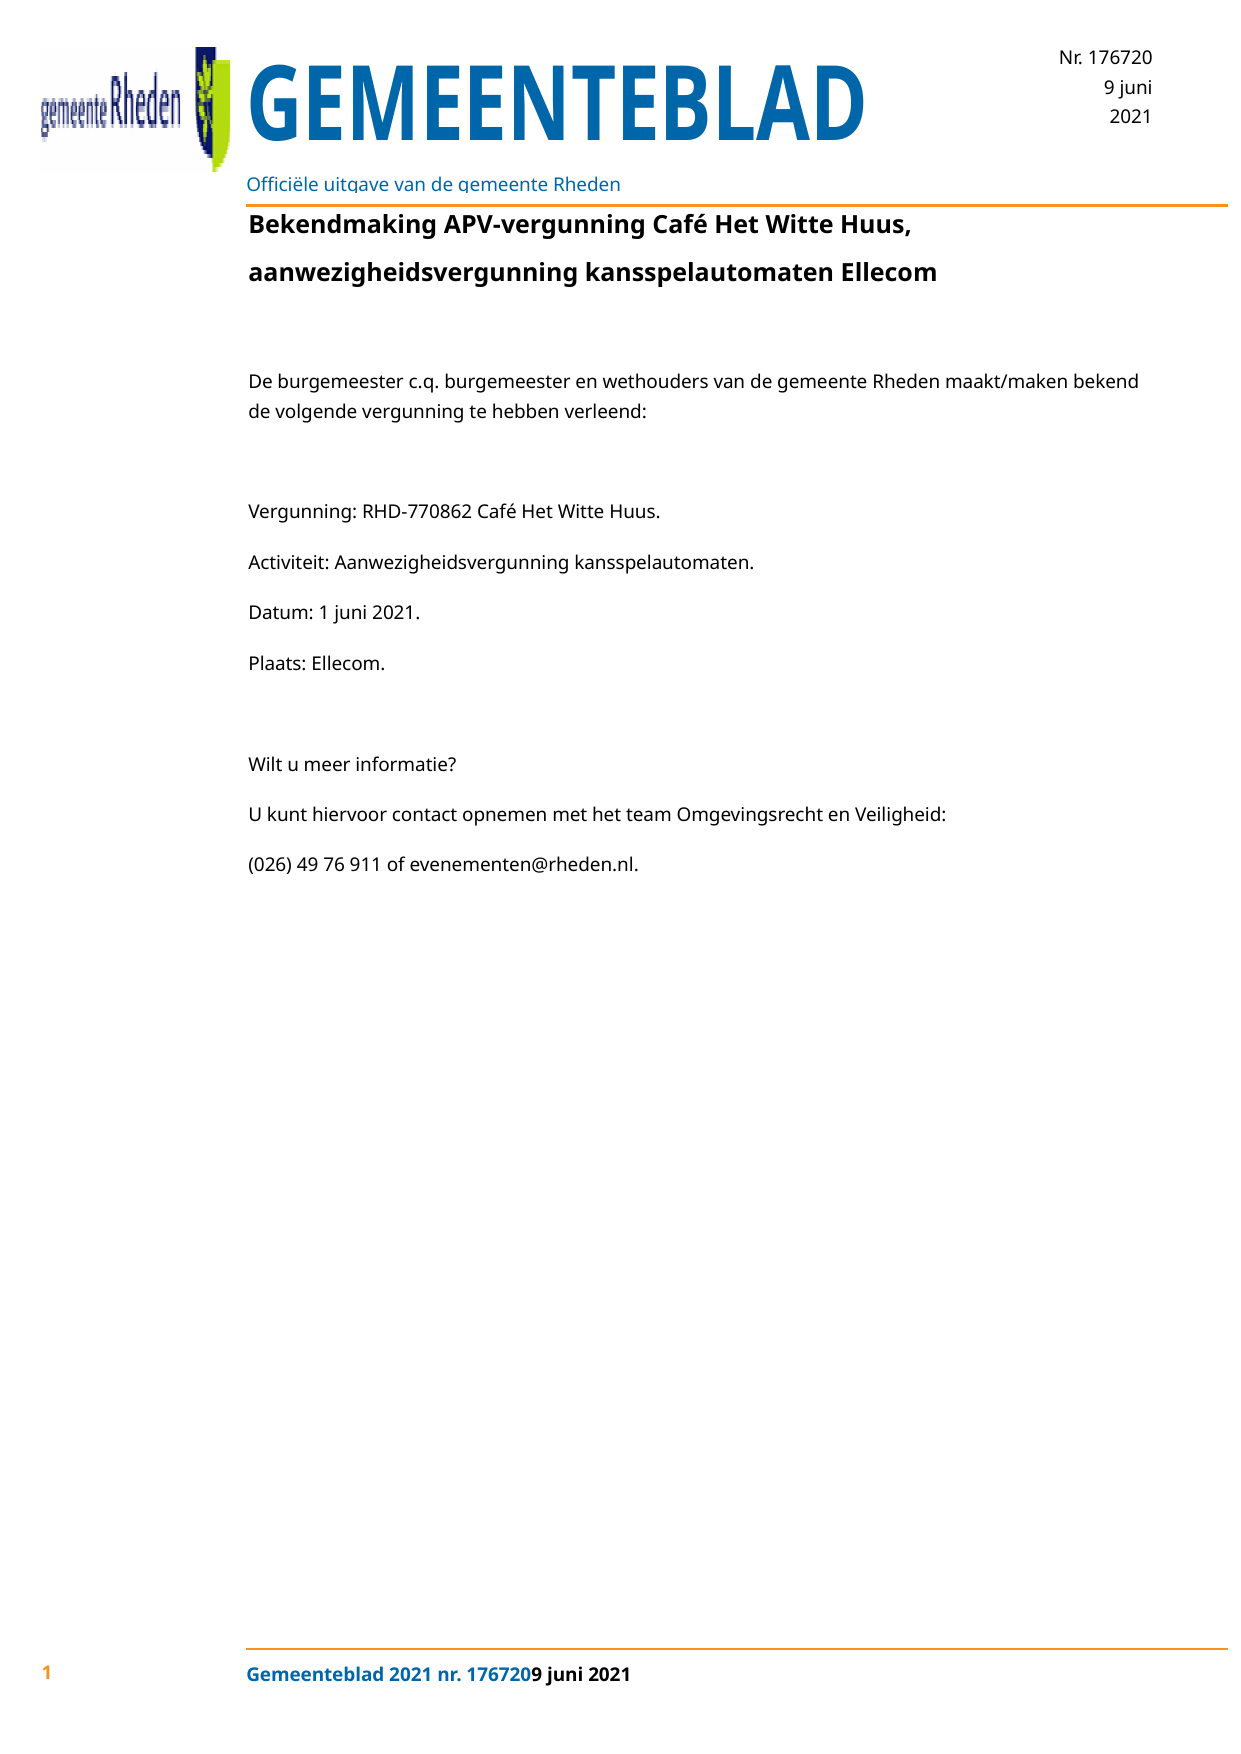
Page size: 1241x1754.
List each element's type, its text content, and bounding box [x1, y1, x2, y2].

text Bekendmaking APV-vergunning Café Het Witte Huus, aanwezigheidsvergunning kansspelautomaten Ellecom [248, 207, 1152, 288]
text (026) 49 76 911 of evenementen@rheden.nl. [248, 852, 1152, 877]
picture [41, 47, 231, 172]
text Activiteit: Aanwezigheidsvergunning kansspelautomaten. [248, 549, 1152, 575]
text De burgemeester c.q. burgemeester en wethouders van de gemeente Rheden maakt/maken bekend de volgende vergunning te hebben verleend: [248, 368, 1152, 424]
text Vergunning: RHD-770862 Café Het Witte Huus. [248, 499, 1152, 524]
text Datum: 1 juni 2021. [248, 599, 1152, 625]
text Plaats: Ellecom. [248, 650, 1152, 676]
text Wilt u meer informatie? [248, 751, 1152, 777]
text U kunt hiervoor contact opnemen met het team Omgevingsrecht en Veiligheid: [248, 801, 1152, 827]
